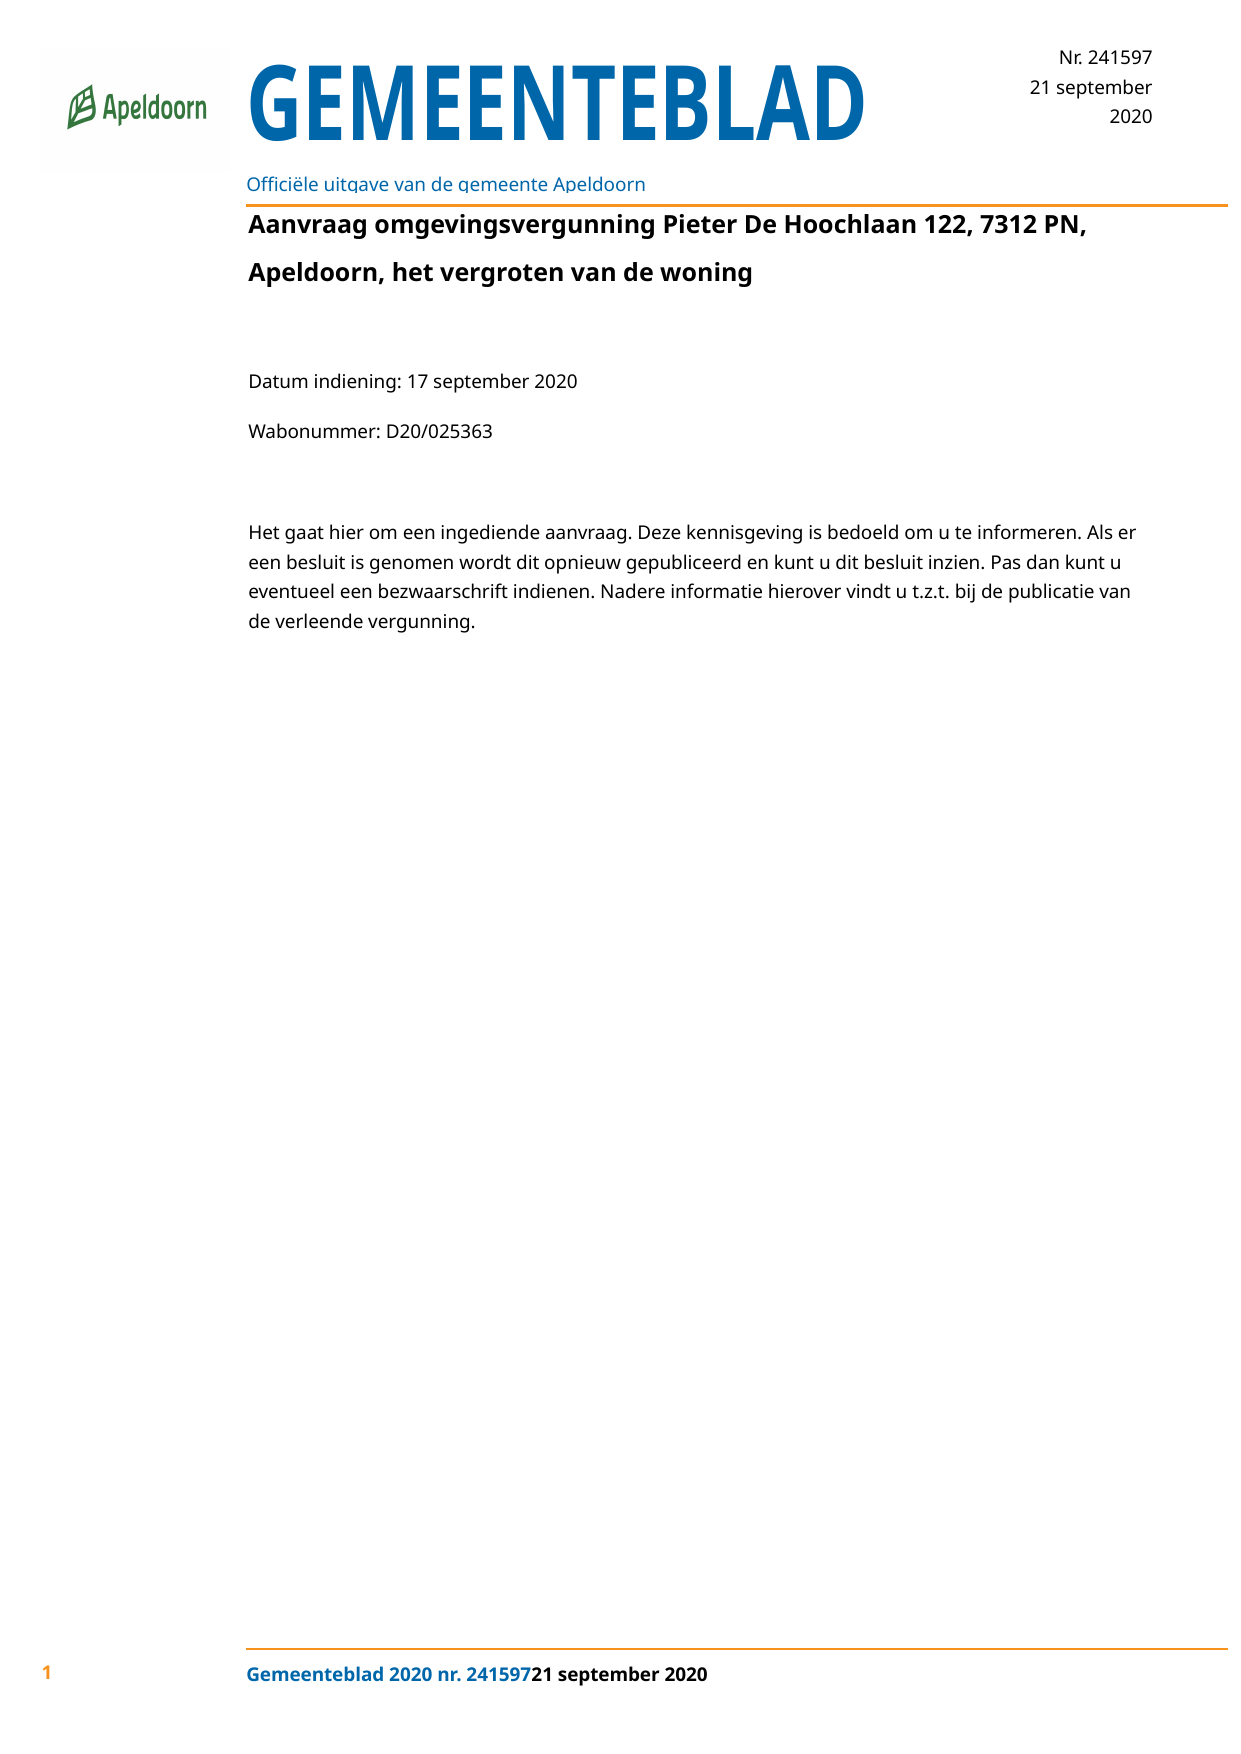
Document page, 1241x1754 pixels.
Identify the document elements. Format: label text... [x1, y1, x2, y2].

text Datum indiening: 17 september 2020 [248, 368, 1152, 394]
picture [41, 47, 231, 172]
text Het gaat hier om een ingediende aanvraag. Deze kennisgeving is bedoeld om u te informeren. Als er een besluit is genomen wordt dit opnieuw gepubliceerd en kunt u dit besluit inzien. Pas dan kunt u eventueel een bezwaarschrift indienen. Nadere informatie hierover vindt u t.z.t. bij de publicatie van de verleende vergunning. [248, 519, 1152, 634]
text Wabonummer: D20/025363 [248, 419, 1152, 444]
text Aanvraag omgevingsvergunning Pieter De Hoochlaan 122, 7312 PN, Apeldoorn, het vergroten van de woning [248, 207, 1152, 288]
